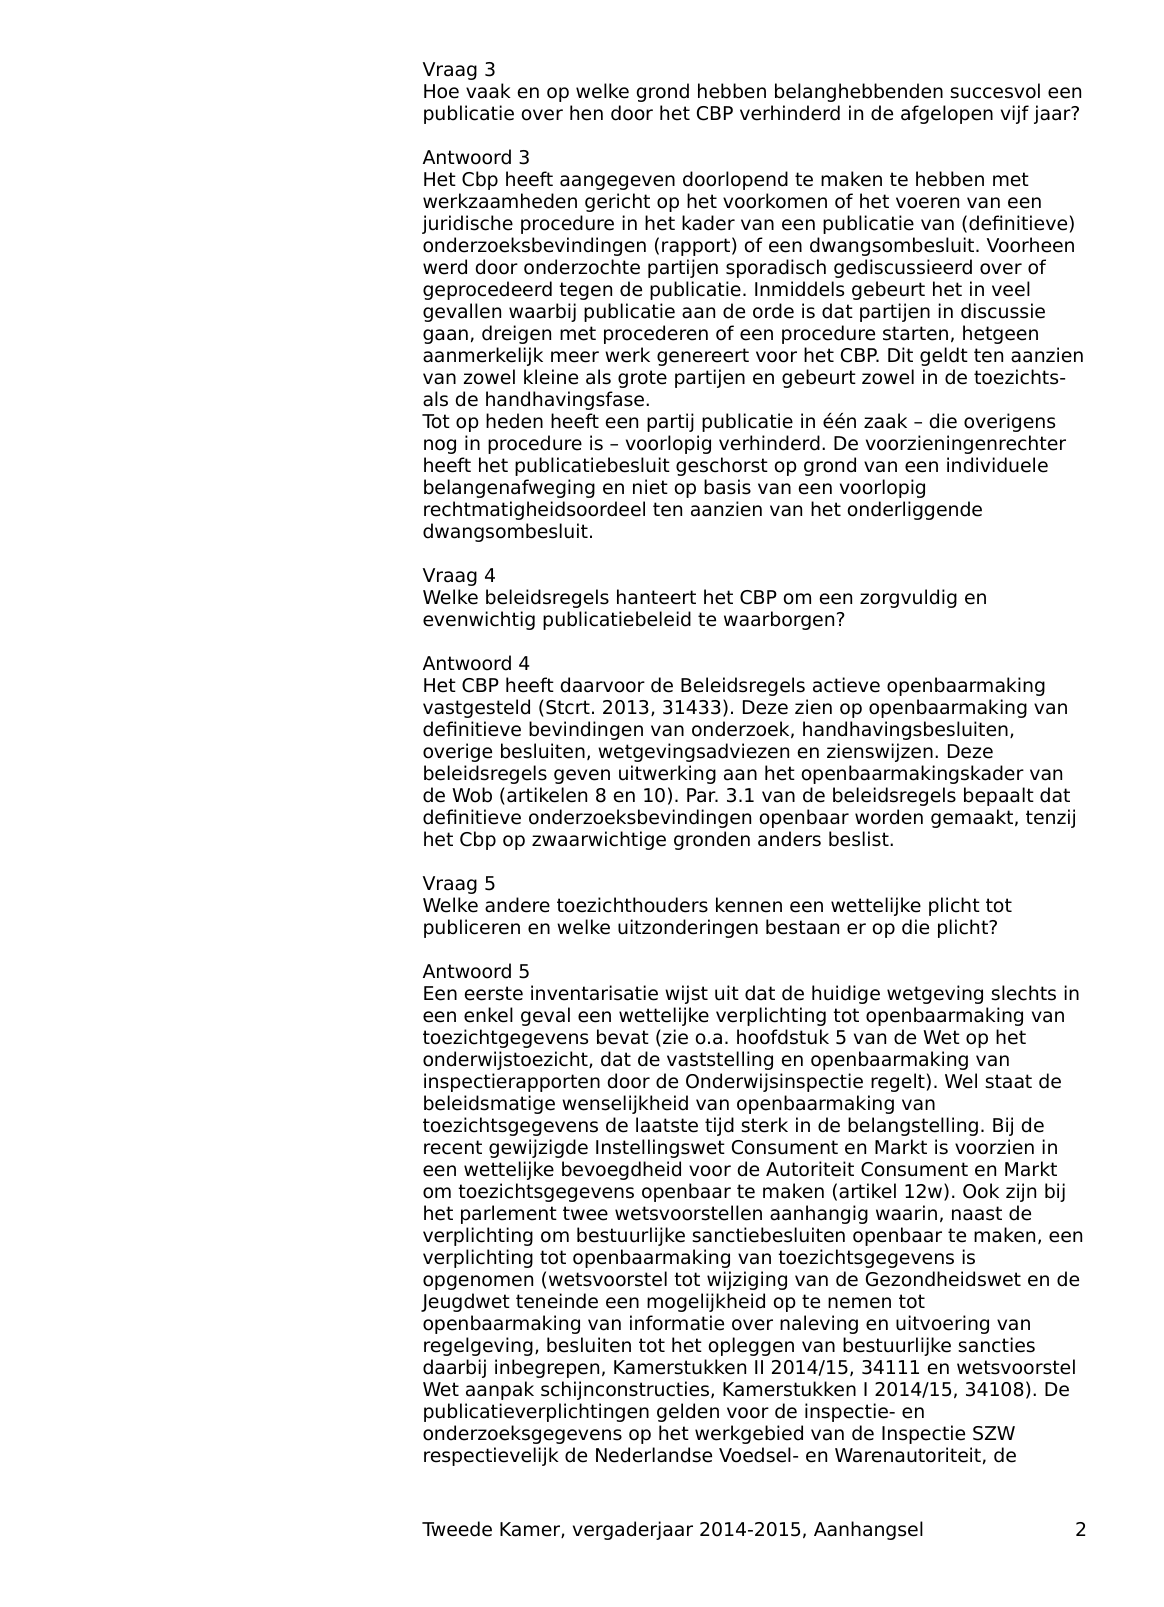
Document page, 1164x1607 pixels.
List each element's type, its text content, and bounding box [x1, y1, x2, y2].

text Het CBP heeft daarvoor de Beleidsregels actieve openbaarmaking vastgesteld (Stcrt. 2013, 31433). Deze zien op openbaarmaking van definitieve bevindingen van onderzoek, handhavingsbesluiten, overige besluiten, wetgevingsadviezen en zienswijzen. Deze beleidsregels geven uitwerking aan het openbaarmakingskader van de Wob (artikelen 8 en 10). Par. 3.1 van de beleidsregels bepaalt dat definitieve onderzoeksbevindingen openbaar worden gemaakt, tenzij het Cbp op zwaarwichtige gronden anders beslist. [422, 675, 1087, 851]
text Vraag 5 [422, 873, 1087, 895]
text Antwoord 5 [422, 961, 1087, 983]
text Welke beleidsregels hanteert het CBP om een zorgvuldig en evenwichtig publicatiebeleid te waarborgen? [422, 587, 1087, 631]
text Een eerste inventarisatie wijst uit dat de huidige wetgeving slechts in een enkel geval een wettelijke verplichting tot openbaarmaking van toezichtgegevens bevat (zie o.a. hoofdstuk 5 van de Wet op het onderwijstoezicht, dat de vaststelling en openbaarmaking van inspectierapporten door de Onderwijsinspectie regelt). Wel staat de beleidsmatige wenselijkheid van openbaarmaking van toezichtsgegevens de laatste tijd sterk in de belangstelling. Bij de recent gewijzigde Instellingswet Consument en Markt is voorzien in een wettelijke bevoegdheid voor de Autoriteit Consument en Markt om toezichtsgegevens openbaar te maken (artikel 12w). Ook zijn bij het parlement twee wetsvoorstellen aanhangig waarin, naast de verplichting om bestuurlijke sanctiebesluiten openbaar te maken, een verplichting tot openbaarmaking van toezichtsgegevens is opgenomen (wetsvoorstel tot wijziging van de Gezondheidswet en de Jeugdwet teneinde een mogelijkheid op te nemen tot openbaarmaking van informatie over naleving en uitvoering van regelgeving, besluiten tot het opleggen van bestuurlijke sancties daarbij inbegrepen, Kamerstukken II 2014/15, 34111 en wetsvoorstel Wet aanpak schijnconstructies, Kamerstukken I 2014/15, 34108). De publicatieverplichtingen gelden voor de inspectie- en onderzoeksgegevens op het werkgebied van de Inspectie SZW respectievelijk de Nederlandse Voedsel- en Warenautoriteit, de [422, 983, 1087, 1467]
text Hoe vaak en op welke grond hebben belanghebbenden succesvol een publicatie over hen door het CBP verhinderd in de afgelopen vijf jaar? [422, 81, 1087, 125]
text Antwoord 3 [422, 147, 1087, 169]
text Vraag 4 [422, 565, 1087, 587]
text Antwoord 4 [422, 653, 1087, 675]
text Welke andere toezichthouders kennen een wettelijke plicht tot publiceren en welke uitzonderingen bestaan er op die plicht? [422, 895, 1087, 939]
text Tot op heden heeft een partij publicatie in één zaak – die overigens nog in procedure is – voorlopig verhinderd. De voorzieningenrechter heeft het publicatiebesluit geschorst op grond van een individuele belangenafweging en niet op basis van een voorlopig rechtmatigheidsoordeel ten aanzien van het onderliggende dwangsombesluit. [422, 411, 1087, 543]
text Vraag 3 [422, 59, 1087, 81]
text Het Cbp heeft aangegeven doorlopend te maken te hebben met werkzaamheden gericht op het voorkomen of het voeren van een juridische procedure in het kader van een publicatie van (definitieve) onderzoeksbevindingen (rapport) of een dwangsombesluit. Voorheen werd door onderzochte partijen sporadisch gediscussieerd over of geprocedeerd tegen de publicatie. Inmiddels gebeurt het in veel gevallen waarbij publicatie aan de orde is dat partijen in discussie gaan, dreigen met procederen of een procedure starten, hetgeen aanmerkelijk meer werk genereert voor het CBP. Dit geldt ten aanzien van zowel kleine als grote partijen en gebeurt zowel in de toezichts- als de handhavingsfase. [422, 169, 1087, 411]
